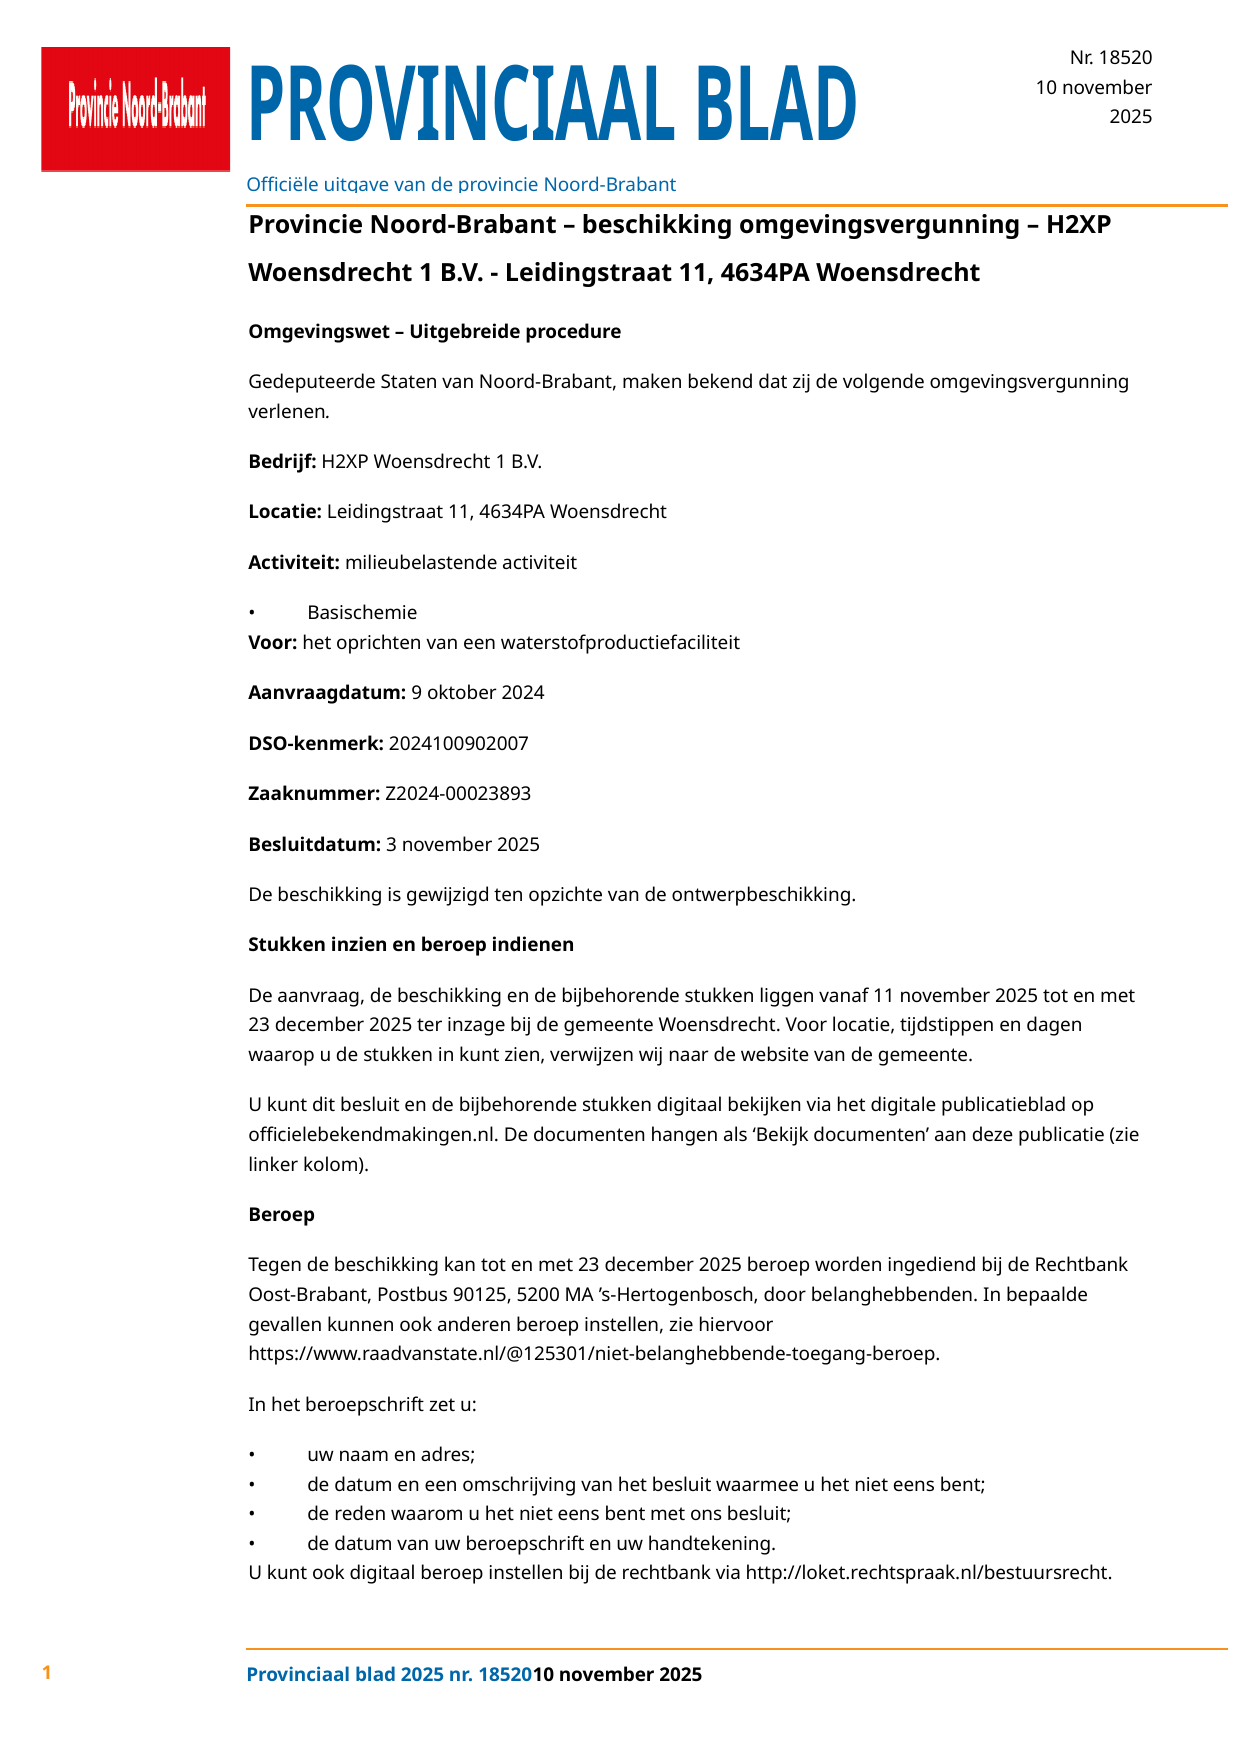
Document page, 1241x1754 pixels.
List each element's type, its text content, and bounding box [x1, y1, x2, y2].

text U kunt ook digitaal beroep instellen bij de rechtbank via http://loket.rechtspraak.nl/bestuursrecht. [248, 1559, 1152, 1585]
picture [41, 47, 231, 172]
text In het beroepschrift zet u: [248, 1391, 1152, 1417]
text Tegen de beschikking kan tot en met 23 december 2025 beroep worden ingediend bij de Rechtbank Oost-Brabant, Postbus 90125, 5200 MA ’s-Hertogenbosch, door belanghebbenden. In bepaalde gevallen kunnen ook anderen beroep instellen, zie hiervoor https://www.raadvanstate.nl/@125301/niet-belanghebbende-toegang-beroep. [248, 1252, 1152, 1366]
text DSO-kenmerk: 2024100902007 [248, 730, 1152, 756]
list uw naam en adres; [248, 1441, 1152, 1467]
list de datum van uw beroepschrift en uw handtekening. [248, 1530, 1152, 1556]
text Zaaknummer: Z2024-00023893 [248, 780, 1152, 806]
text Beroep [248, 1201, 1152, 1227]
text Stukken inzien en beroep indienen [248, 932, 1152, 957]
list de datum en een omschrijving van het besluit waarmee u het niet eens bent; [248, 1471, 1152, 1497]
text Activiteit: milieubelastende activiteit [248, 549, 1152, 575]
text U kunt dit besluit en de bijbehorende stukken digitaal bekijken via het digitale publicatieblad op officielebekendmakingen.nl. De documenten hangen als ‘Bekijk documenten’ aan deze publicatie (zie linker kolom). [248, 1092, 1152, 1177]
list de reden waarom u het niet eens bent met ons besluit; [248, 1500, 1152, 1526]
text Bedrijf: H2XP Woensdrecht 1 B.V. [248, 448, 1152, 474]
text Voor: het oprichten van een waterstofproductiefaciliteit [248, 629, 1152, 655]
text Gedeputeerde Staten van Noord-Brabant, maken bekend dat zij de volgende omgevingsvergunning verlenen. [248, 368, 1152, 424]
text Besluitdatum: 3 november 2025 [248, 831, 1152, 857]
text Provincie Noord-Brabant – beschikking omgevingsvergunning – H2XP Woensdrecht 1 B.V. - Leidingstraat 11, 4634PA Woensdrecht [248, 207, 1152, 288]
text Locatie: Leidingstraat 11, 4634PA Woensdrecht [248, 499, 1152, 524]
text Omgevingswet – Uitgebreide procedure [248, 318, 1152, 344]
text De beschikking is gewijzigd ten opzichte van de ontwerpbeschikking. [248, 881, 1152, 907]
text Aanvraagdatum: 9 oktober 2024 [248, 679, 1152, 705]
text De aanvraag, de beschikking en de bijbehorende stukken liggen vanaf 11 november 2025 tot en met 23 december 2025 ter inzage bij de gemeente Woensdrecht. Voor locatie, tijdstippen en dagen waarop u de stukken in kunt zien, verwijzen wij naar de website van de gemeente. [248, 982, 1152, 1067]
list Basischemie [248, 599, 1152, 625]
